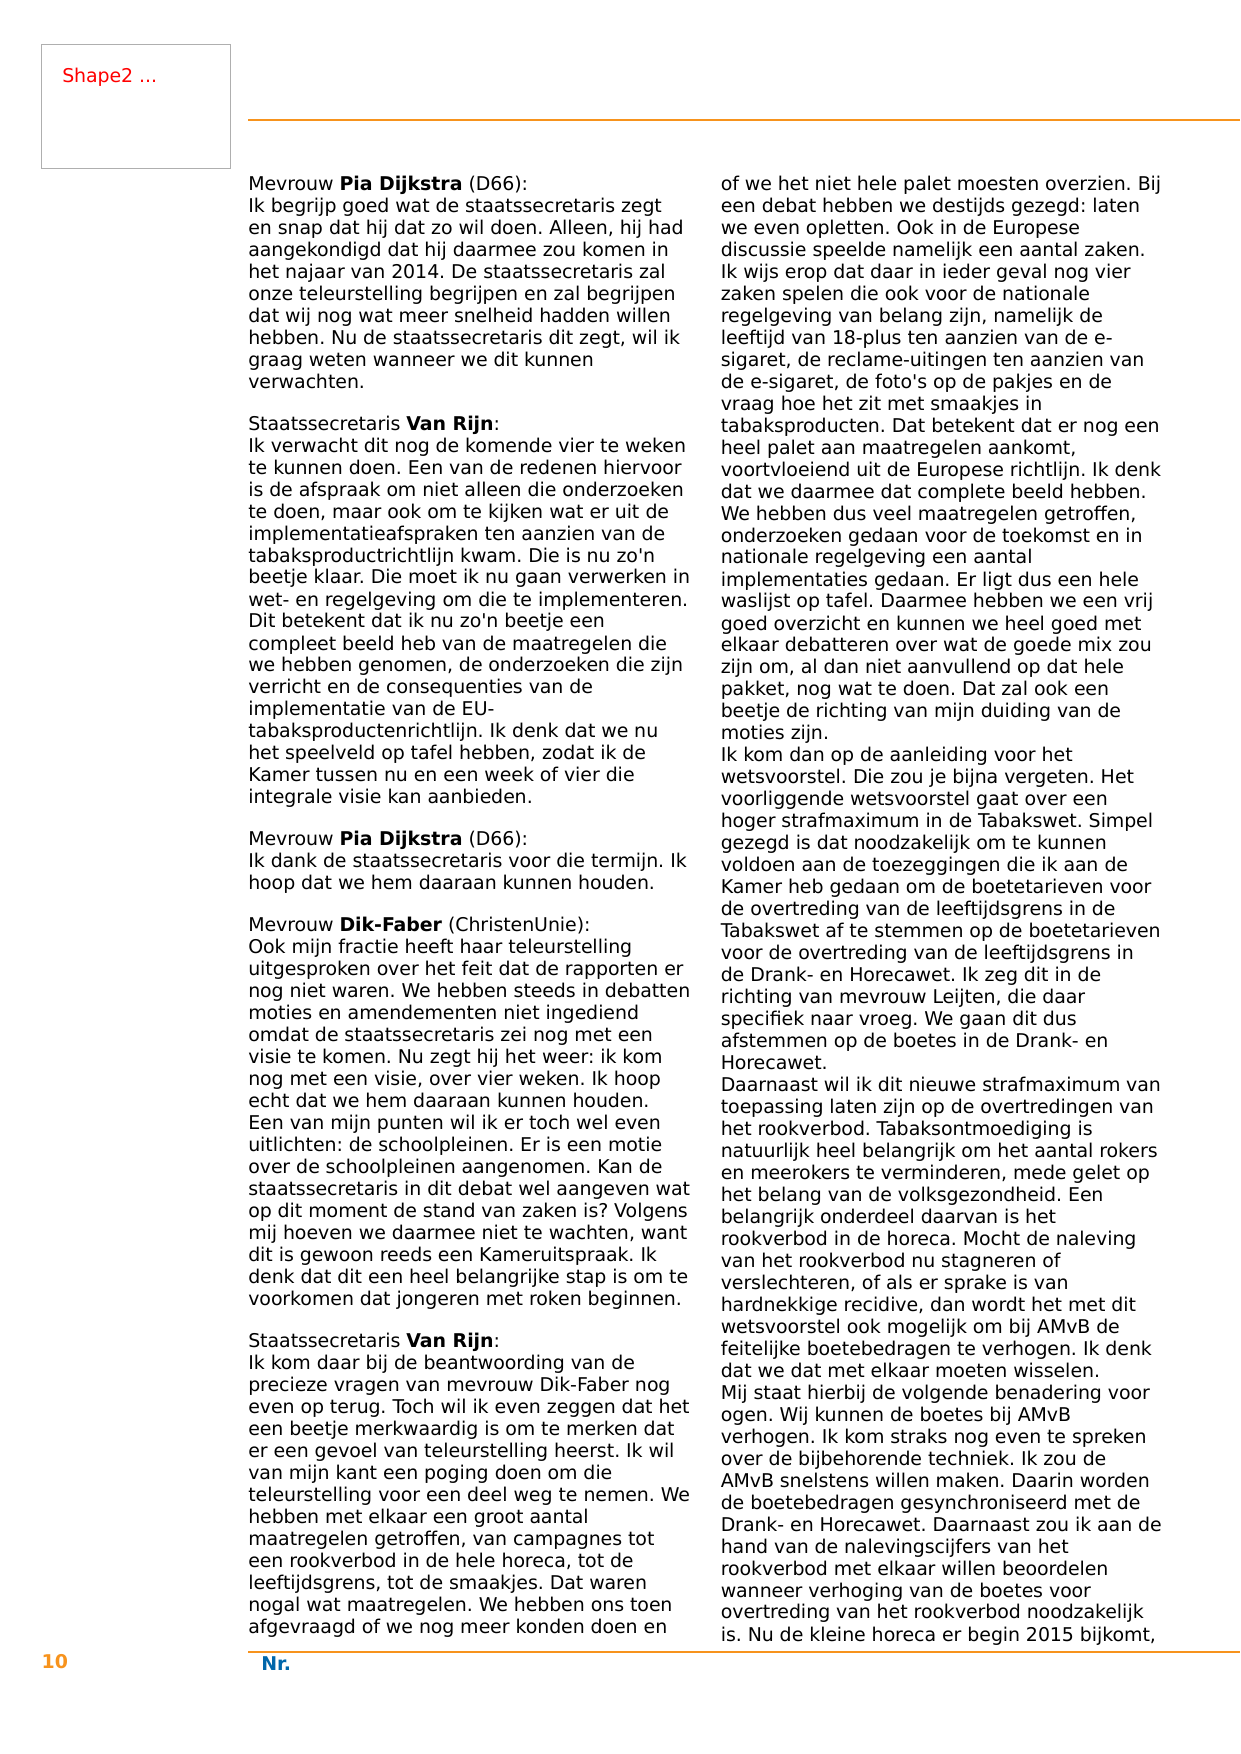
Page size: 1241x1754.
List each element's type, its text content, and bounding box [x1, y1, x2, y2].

text of we het niet hele palet moesten overzien. Bij een debat hebben we destijds gezegd: laten we even opletten. Ook in de Europese discussie speelde namelijk een aantal zaken. Ik wijs erop dat daar in ieder geval nog vier zaken spelen die ook voor de nationale regelgeving van belang zijn, namelijk de leeftijd van 18-plus ten aanzien van de e-sigaret, de reclame-uitingen ten aanzien van de e-sigaret, de foto's op de pakjes en de vraag hoe het zit met smaakjes in tabaksproducten. Dat betekent dat er nog een heel palet aan maatregelen aankomt, voortvloeiend uit de Europese richtlijn. Ik denk dat we daarmee dat complete beeld hebben. [721, 173, 1163, 502]
text Staatssecretaris Van Rijn: [248, 1330, 691, 1352]
text Mevrouw Dik-Faber (ChristenUnie): [248, 914, 691, 936]
text Daarnaast wil ik dit nieuwe strafmaximum van toepassing laten zijn op de overtredingen van het rookverbod. Tabaksontmoediging is natuurlijk heel belangrijk om het aantal rokers en meerokers te verminderen, mede gelet op het belang van de volksgezondheid. Een belangrijk onderdeel daarvan is het rookverbod in de horeca. Mocht de naleving van het rookverbod nu stagneren of verslechteren, of als er sprake is van hardnekkige recidive, dan wordt het met dit wetsvoorstel ook mogelijk om bij AMvB de feitelijke boetebedragen te verhogen. Ik denk dat we dat met elkaar moeten wisselen. [721, 1074, 1163, 1382]
text Ook mijn fractie heeft haar teleurstelling uitgesproken over het feit dat de rapporten er nog niet waren. We hebben steeds in debatten moties en amendementen niet ingediend omdat de staatssecretaris zei nog met een visie te komen. Nu zegt hij het weer: ik kom nog met een visie, over vier weken. Ik hoop echt dat we hem daaraan kunnen houden. Een van mijn punten wil ik er toch wel even uitlichten: de schoolpleinen. Er is een motie over de schoolpleinen aangenomen. Kan de staatssecretaris in dit debat wel aangeven wat op dit moment de stand van zaken is? Volgens mij hoeven we daarmee niet te wachten, want dit is gewoon reeds een Kameruitspraak. Ik denk dat dit een heel belangrijke stap is om te voorkomen dat jongeren met roken beginnen. [248, 936, 691, 1310]
text Ik kom daar bij de beantwoording van de precieze vragen van mevrouw Dik-Faber nog even op terug. Toch wil ik even zeggen dat het een beetje merkwaardig is om te merken dat er een gevoel van teleurstelling heerst. Ik wil van mijn kant een poging doen om die teleurstelling voor een deel weg te nemen. We hebben met elkaar een groot aantal maatregelen getroffen, van campagnes tot een rookverbod in de hele horeca, tot de leeftijdsgrens, tot de smaakjes. Dat waren nogal wat maatregelen. We hebben ons toen afgevraagd of we nog meer konden doen en [248, 1352, 691, 1637]
text Ik kom dan op de aanleiding voor het wetsvoorstel. Die zou je bijna vergeten. Het voorliggende wetsvoorstel gaat over een hoger strafmaximum in de Tabakswet. Simpel gezegd is dat noodzakelijk om te kunnen voldoen aan de toezeggingen die ik aan de Kamer heb gedaan om de boetetarieven voor de overtreding van de leeftijdsgrens in de Tabakswet af te stemmen op de boetetarieven voor de overtreding van de leeftijdsgrens in de Drank- en Horecawet. Ik zeg dit in de richting van mevrouw Leijten, die daar specifiek naar vroeg. We gaan dit dus afstemmen op de boetes in de Drank- en Horecawet. [721, 744, 1163, 1074]
text Mij staat hierbij de volgende benadering voor ogen. Wij kunnen de boetes bij AMvB verhogen. Ik kom straks nog even te spreken over de bijbehorende techniek. Ik zou de AMvB snelstens willen maken. Daarin worden de boetebedragen gesynchroniseerd met de Drank- en Horecawet. Daarnaast zou ik aan de hand van de nalevingscijfers van het rookverbod met elkaar willen beoordelen wanneer verhoging van de boetes voor overtreding van het rookverbod noodzakelijk is. Nu de kleine horeca er begin 2015 bijkomt, [721, 1382, 1163, 1645]
text Staatssecretaris Van Rijn: [248, 413, 691, 434]
text Ik begrijp goed wat de staatssecretaris zegt en snap dat hij dat zo wil doen. Alleen, hij had aangekondigd dat hij daarmee zou komen in het najaar van 2014. De staatssecretaris zal onze teleurstelling begrijpen en zal begrijpen dat wij nog wat meer snelheid hadden willen hebben. Nu de staatssecretaris dit zegt, wil ik graag weten wanneer we dit kunnen verwachten. [248, 195, 691, 393]
text Ik verwacht dit nog de komende vier te weken te kunnen doen. Een van de redenen hiervoor is de afspraak om niet alleen die onderzoeken te doen, maar ook om te kijken wat er uit de implementatieafspraken ten aanzien van de tabaksproductrichtlijn kwam. Die is nu zo'n beetje klaar. Die moet ik nu gaan verwerken in wet- en regelgeving om die te implementeren. Dit betekent dat ik nu zo'n beetje een compleet beeld heb van de maatregelen die we hebben genomen, de onderzoeken die zijn verricht en de consequenties van de implementatie van de EU-tabaksproductenrichtlijn. Ik denk dat we nu het speelveld op tafel hebben, zodat ik de Kamer tussen nu en een week of vier die integrale visie kan aanbieden. [248, 434, 691, 808]
text Ik dank de staatssecretaris voor die termijn. Ik hoop dat we hem daaraan kunnen houden. [248, 850, 691, 894]
text Mevrouw Pia Dijkstra (D66): [248, 173, 691, 195]
text Mevrouw Pia Dijkstra (D66): [248, 828, 691, 850]
text We hebben dus veel maatregelen getroffen, onderzoeken gedaan voor de toekomst en in nationale regelgeving een aantal implementaties gedaan. Er ligt dus een hele waslijst op tafel. Daarmee hebben we een vrij goed overzicht en kunnen we heel goed met elkaar debatteren over wat de goede mix zou zijn om, al dan niet aanvullend op dat hele pakket, nog wat te doen. Dat zal ook een beetje de richting van mijn duiding van de moties zijn. [721, 502, 1163, 744]
